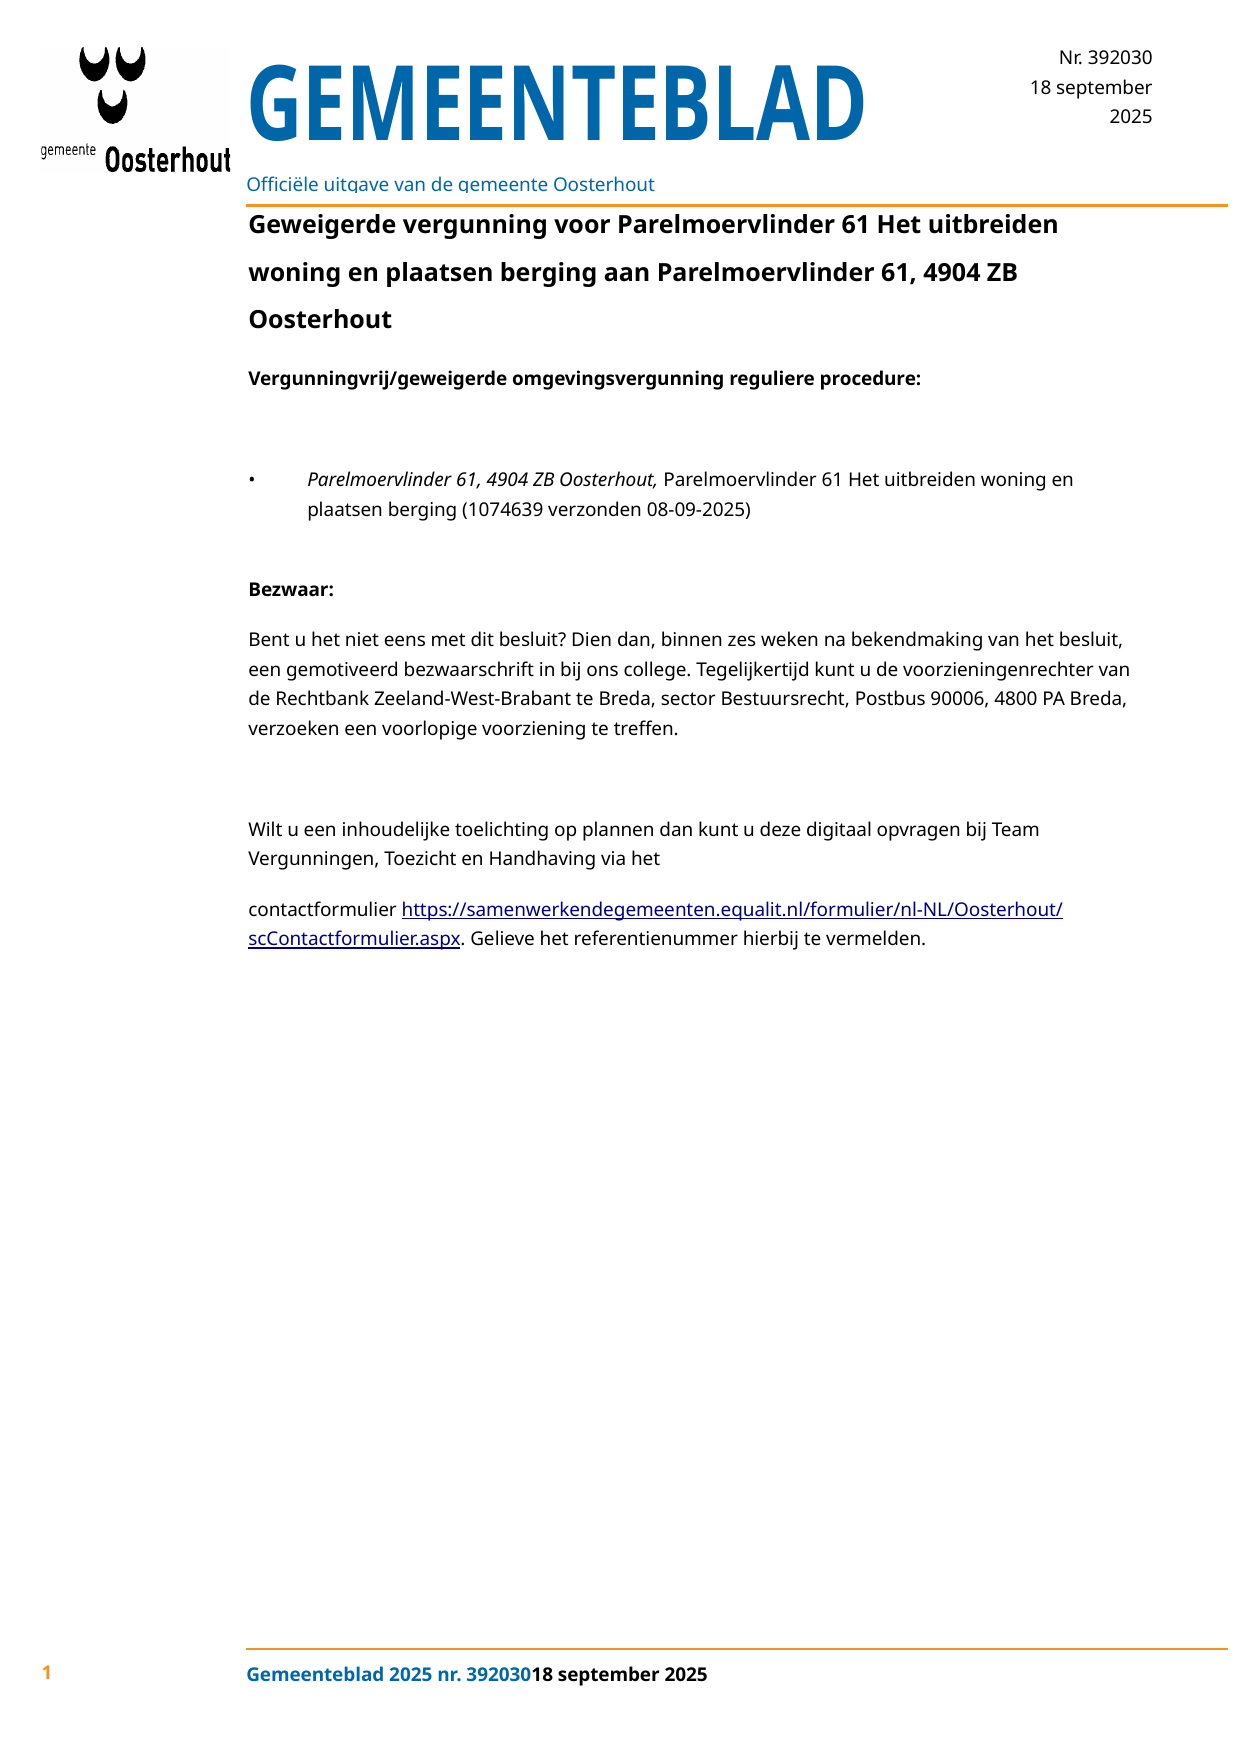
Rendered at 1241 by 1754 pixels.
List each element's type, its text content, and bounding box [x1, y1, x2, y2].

text Bezwaar: [248, 576, 1152, 602]
text Bent u het niet eens met dit besluit? Dien dan, binnen zes weken na bekendmaking van het besluit, een gemotiveerd bezwaarschrift in bij ons college. Tegelijkertijd kunt u de voorzieningenrechter van de Rechtbank Zeeland-West-Brabant te Breda, sector Bestuursrecht, Postbus 90006, 4800 PA Breda, verzoeken een voorlopige voorziening te treffen. [248, 626, 1152, 741]
picture [41, 47, 231, 172]
text contactformulier https://samenwerkendegemeenten.equalit.nl/formulier/nl-NL/Oosterhout/scContactformulier.aspx. Gelieve het referentienummer hierbij te vermelden. [248, 896, 1152, 951]
text Geweigerde vergunning voor Parelmoervlinder 61 Het uitbreiden woning en plaatsen berging aan Parelmoervlinder 61, 4904 ZB Oosterhout [248, 207, 1152, 336]
text Vergunningvrij/geweigerde omgevingsvergunning reguliere procedure: [248, 366, 1152, 391]
list Parelmoervlinder 61, 4904 ZB Oosterhout, Parelmoervlinder 61 Het uitbreiden woning en plaatsen berging (1074639 verzonden 08-09-2025) [248, 466, 1152, 522]
text Wilt u een inhoudelijke toelichting op plannen dan kunt u deze digitaal opvragen bij Team Vergunningen, Toezicht en Handhaving via het [248, 816, 1152, 871]
